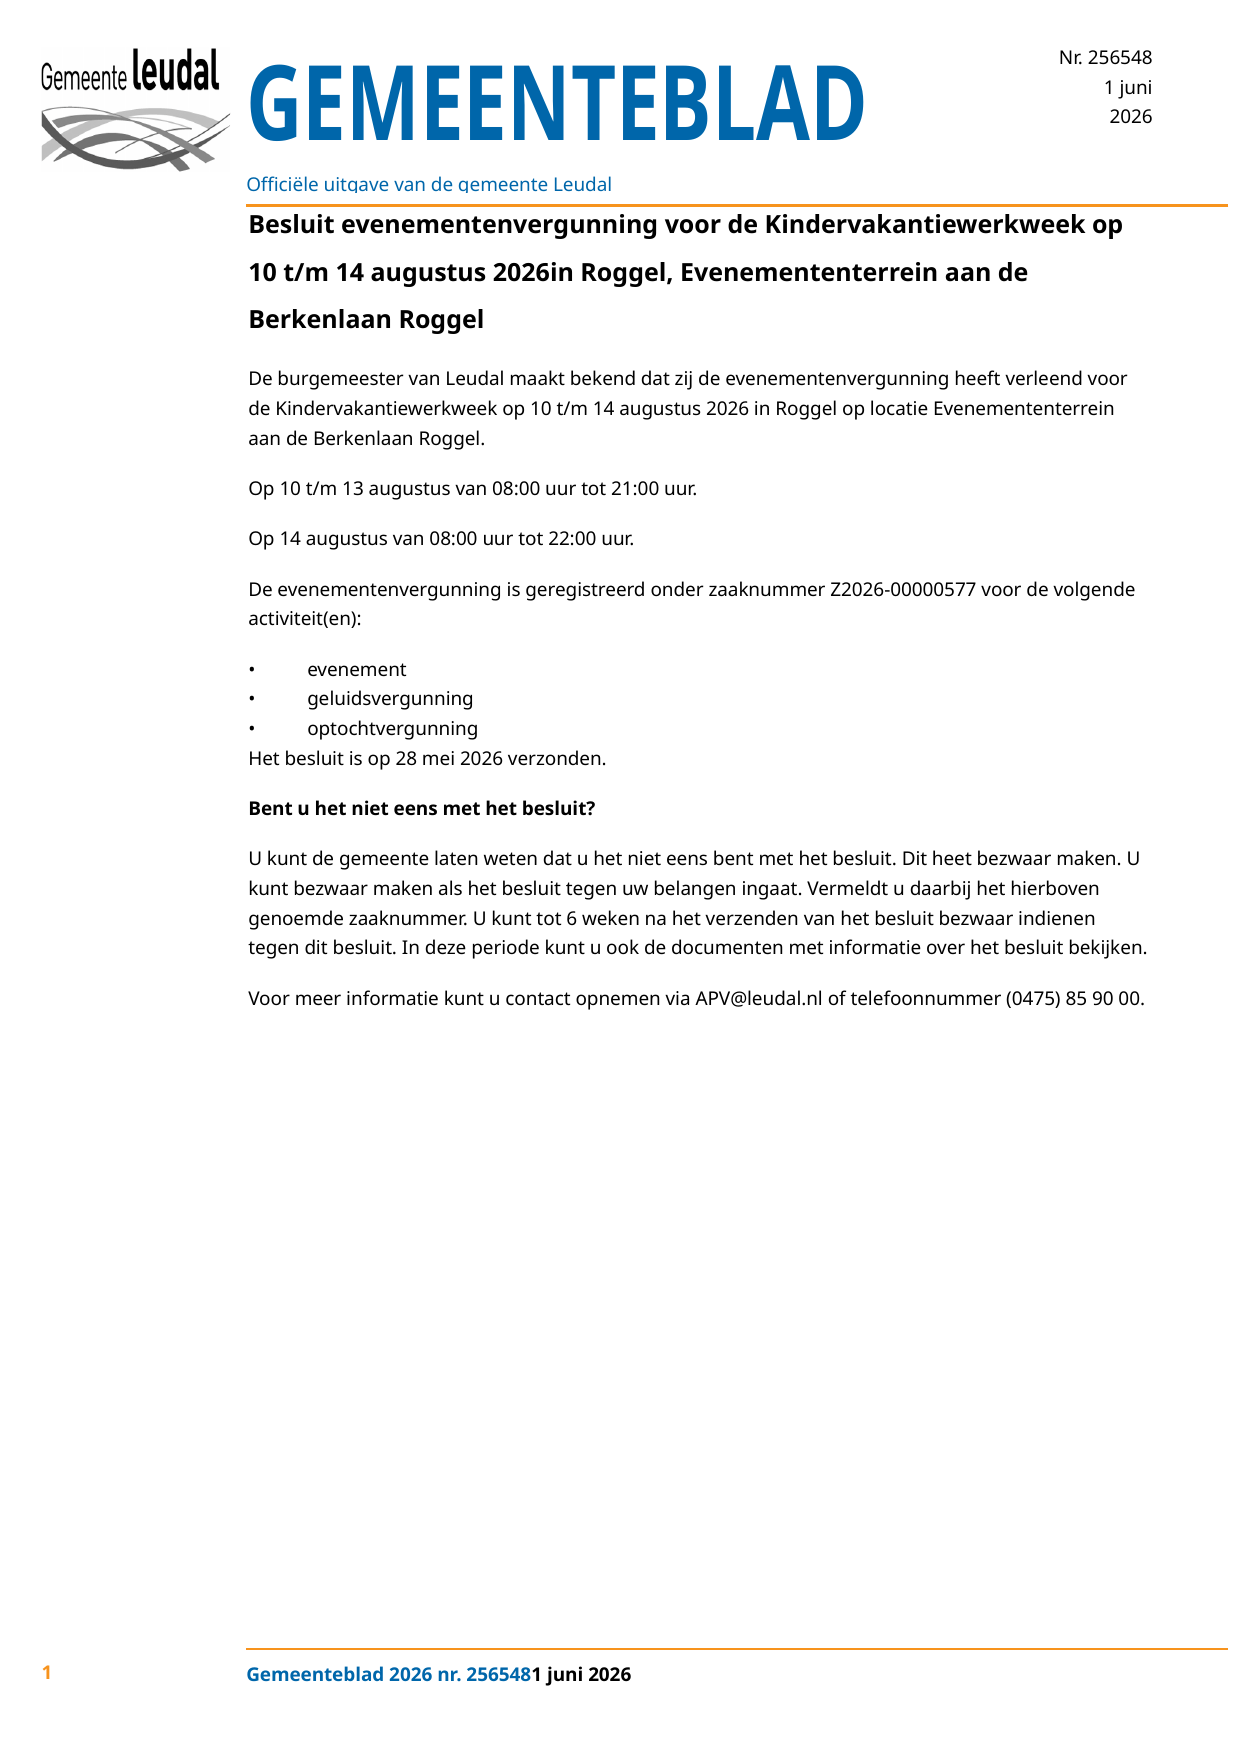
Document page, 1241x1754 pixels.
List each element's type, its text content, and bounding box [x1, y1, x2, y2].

picture [41, 47, 231, 172]
text Bent u het niet eens met het besluit? [248, 795, 1152, 821]
text Voor meer informatie kunt u contact opnemen via APV@leudal.nl of telefoonnummer (0475) 85 90 00. [248, 985, 1152, 1010]
text De evenementenvergunning is geregistreerd onder zaaknummer Z2026-00000577 voor de volgende activiteit(en): [248, 576, 1152, 631]
list evenement [248, 656, 1152, 682]
text De burgemeester van Leudal maakt bekend dat zij de evenementenvergunning heeft verleend voor de Kindervakantiewerkweek op 10 t/m 14 augustus 2026 in Roggel op locatie Evenemententerrein aan de Berkenlaan Roggel. [248, 366, 1152, 450]
text Op 10 t/m 13 augustus van 08:00 uur tot 21:00 uur. [248, 475, 1152, 501]
text Het besluit is op 28 mei 2026 verzonden. [248, 745, 1152, 770]
list geluidsvergunning [248, 686, 1152, 711]
list optochtvergunning [248, 715, 1152, 741]
text Besluit evenementenvergunning voor de Kindervakantiewerkweek op 10 t/m 14 augustus 2026in Roggel, Evenemententerrein aan de Berkenlaan Roggel [248, 207, 1152, 336]
text Op 14 augustus van 08:00 uur tot 22:00 uur. [248, 526, 1152, 551]
text U kunt de gemeente laten weten dat u het niet eens bent met het besluit. Dit heet bezwaar maken. U kunt bezwaar maken als het besluit tegen uw belangen ingaat. Vermeldt u daarbij het hierboven genoemde zaaknummer. U kunt tot 6 weken na het verzenden van het besluit bezwaar indienen tegen dit besluit. In deze periode kunt u ook de documenten met informatie over het besluit bekijken. [248, 846, 1152, 960]
